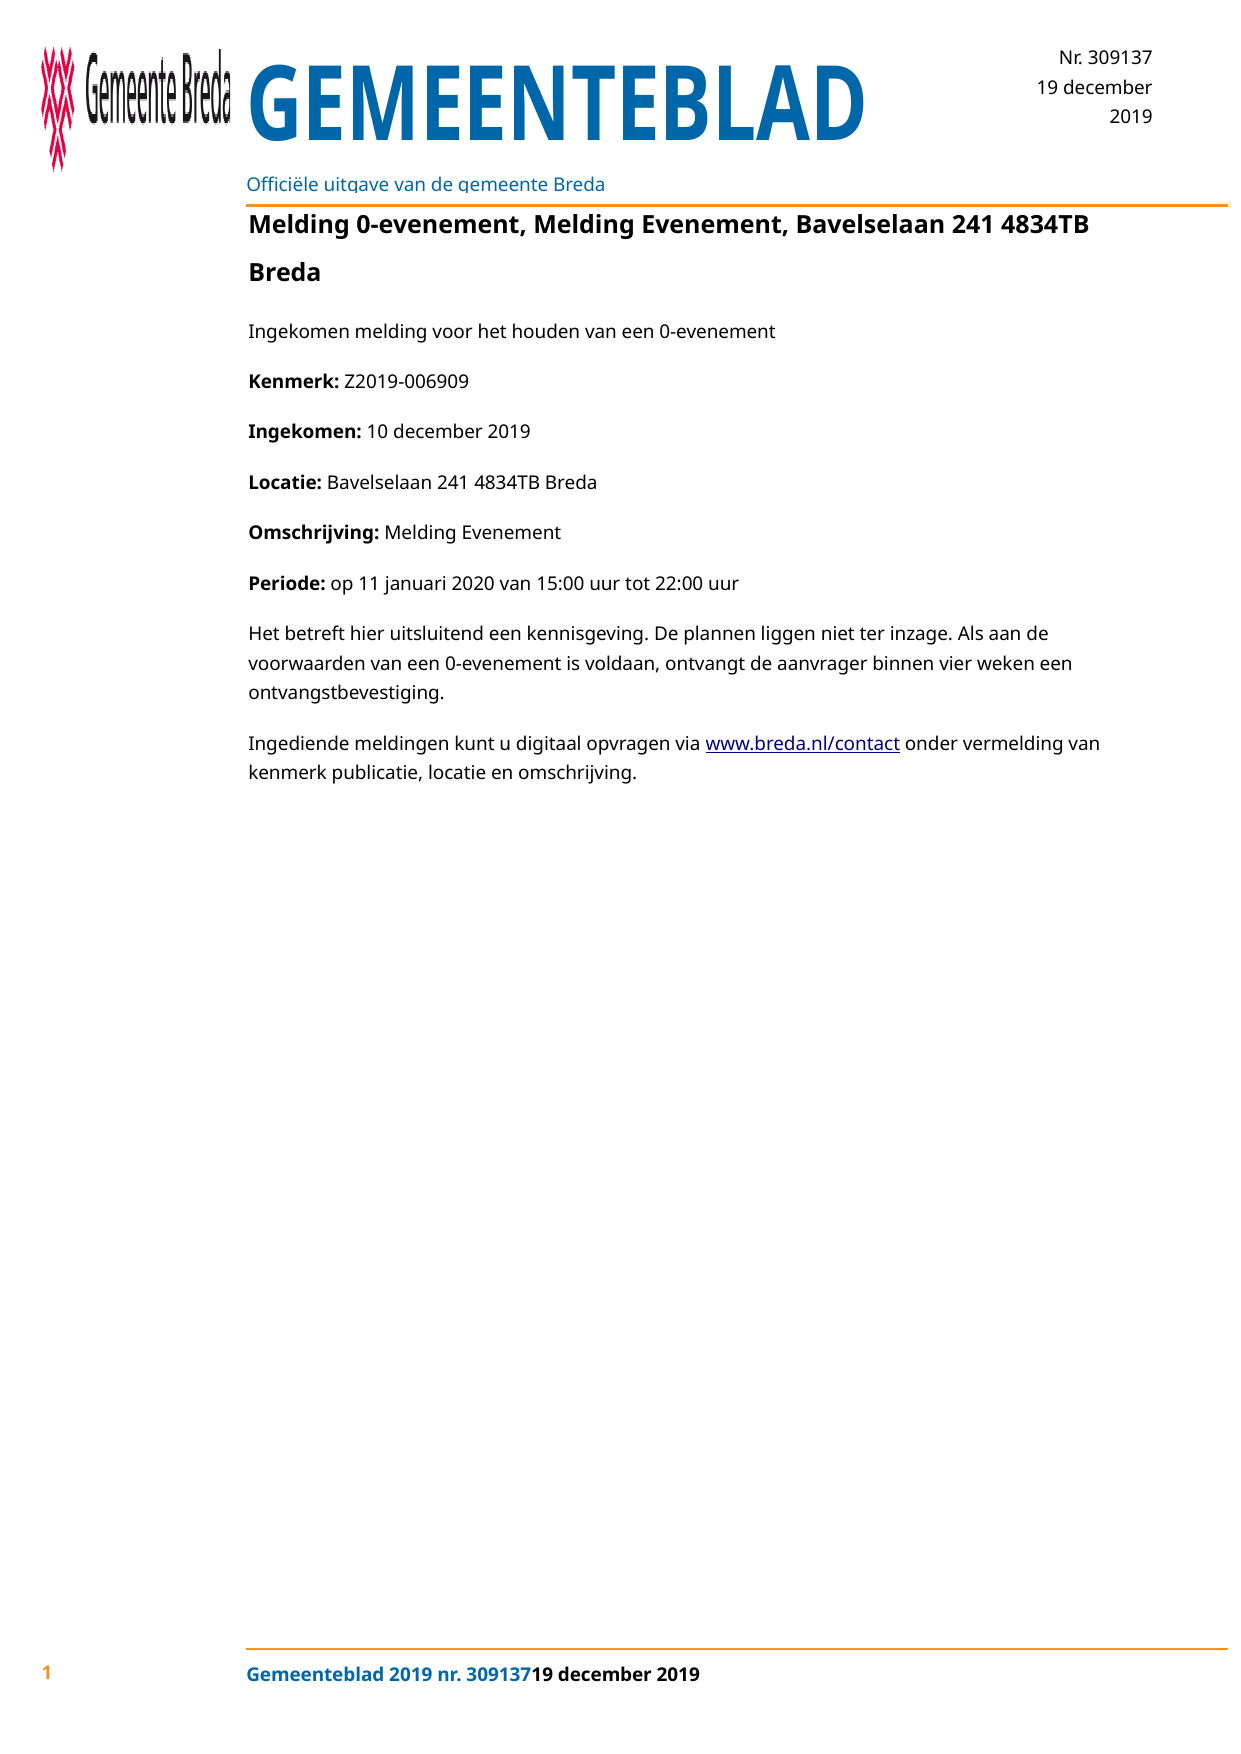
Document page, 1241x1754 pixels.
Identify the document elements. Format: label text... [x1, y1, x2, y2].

text Periode: op 11 januari 2020 van 15:00 uur tot 22:00 uur [248, 570, 1152, 596]
text Melding 0-evenement, Melding Evenement, Bavelselaan 241 4834TB Breda [248, 207, 1152, 288]
text Ingekomen: 10 december 2019 [248, 419, 1152, 444]
text Omschrijving: Melding Evenement [248, 519, 1152, 545]
text Kenmerk: Z2019-006909 [248, 368, 1152, 394]
text Ingediende meldingen kunt u digitaal opvragen via www.breda.nl/contact onder vermelding van kenmerk publicatie, locatie en omschrijving. [248, 730, 1152, 785]
picture [41, 47, 231, 172]
text Ingekomen melding voor het houden van een 0-evenement [248, 318, 1152, 344]
text Het betreft hier uitsluitend een kennisgeving. De plannen liggen niet ter inzage. Als aan de voorwaarden van een 0-evenement is voldaan, ontvangt de aanvrager binnen vier weken een ontvangstbevestiging. [248, 620, 1152, 705]
text Locatie: Bavelselaan 241 4834TB Breda [248, 469, 1152, 495]
